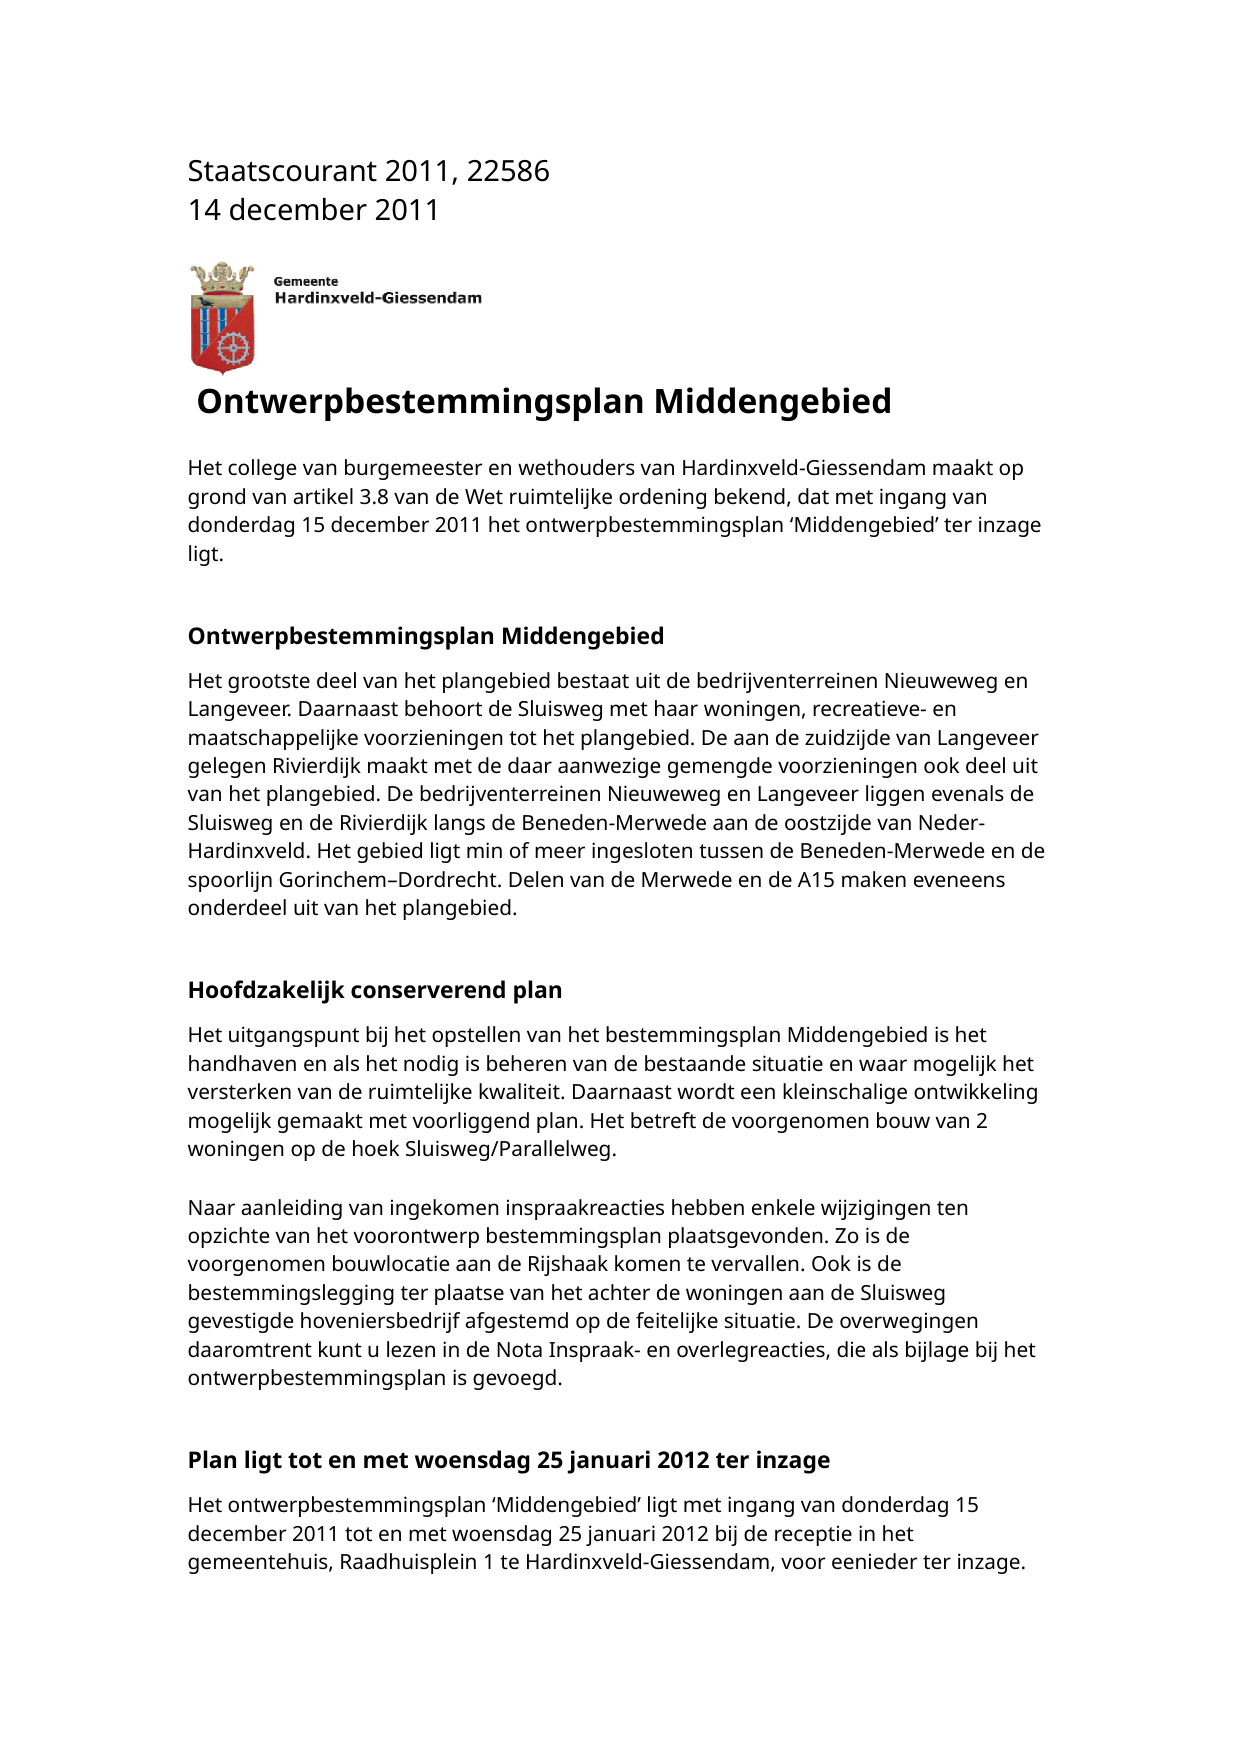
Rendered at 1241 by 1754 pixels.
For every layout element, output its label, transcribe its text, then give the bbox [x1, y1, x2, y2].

subtitle Ontwerpbestemmingsplan Middengebied [187, 619, 1053, 651]
text Naar aanleiding van ingekomen inspraakreacties hebben enkele wijzigingen ten opzichte van het voorontwerp bestemmingsplan plaatsgevonden. Zo is de voorgenomen bouwlocatie aan de Rijshaak komen te vervallen. Ook is de bestemmingslegging ter plaatse van het achter de woningen aan de Sluisweg gevestigde hoveniersbedrijf afgestemd op de feitelijke situatie. De overwegingen daaromtrent kunt u lezen in de Nota Inspraak- en overlegreacties, die als bijlage bij het ontwerpbestemmingsplan is gevoegd. [187, 1193, 1053, 1392]
text Het college van burgemeester en wethouders van Hardinxveld-Giessendam maakt op grond van artikel 3.8 van de Wet ruimtelijke ordening bekend, dat met ingang van donderdag 15 december 2011 het ontwerpbestemmingsplan ‘Middengebied’ ter inzage ligt. [187, 453, 1053, 567]
text Het ontwerpbestemmingsplan ‘Middengebied’ ligt met ingang van donderdag 15 december 2011 tot en met woensdag 25 januari 2012 bij de receptie in het gemeentehuis, Raadhuisplein 1 te Hardinxveld-Giessendam, voor eenieder ter inzage. [187, 1491, 1053, 1576]
text Het uitgangspunt bij het opstellen van het bestemmingsplan Middengebied is het handhaven en als het nodig is beheren van de bestaande situatie en waar mogelijk het versterken van de ruimtelijke kwaliteit. Daarnaast wordt een kleinschalige ontwikkeling mogelijk gemaakt met voorliggend plan. Het betreft de voorgenomen bouw van 2 woningen op de hoek Sluisweg/Parallelweg. [187, 1021, 1053, 1163]
text Staatscourant 2011, 22586 [187, 150, 1053, 190]
text 14 december 2011 [187, 190, 1053, 229]
subtitle Plan ligt tot en met woensdag 25 januari 2012 ter inzage [187, 1444, 1053, 1476]
picture [187, 258, 484, 378]
subtitle Hoofdzakelijk conserverend plan [187, 974, 1053, 1006]
text Het grootste deel van het plangebied bestaat uit de bedrijventerreinen Nieuweweg en Langeveer. Daarnaast behoort de Sluisweg met haar woningen, recreatieve- en maatschappelijke voorzieningen tot het plangebied. De aan de zuidzijde van Langeveer gelegen Rivierdijk maakt met de daar aanwezige gemengde voorzieningen ook deel uit van het plangebied. De bedrijventerreinen Nieuweweg en Langeveer liggen evenals de Sluisweg en de Rivierdijk langs de Beneden-Merwede aan de oostzijde van Neder-Hardinxveld. Het gebied ligt min of meer ingesloten tussen de Beneden-Merwede en de spoorlijn Gorinchem–Dordrecht. Delen van de Merwede en de A15 maken eveneens onderdeel uit van het plangebied. [187, 666, 1053, 922]
subtitle Ontwerpbestemmingsplan Middengebied [187, 271, 1053, 423]
